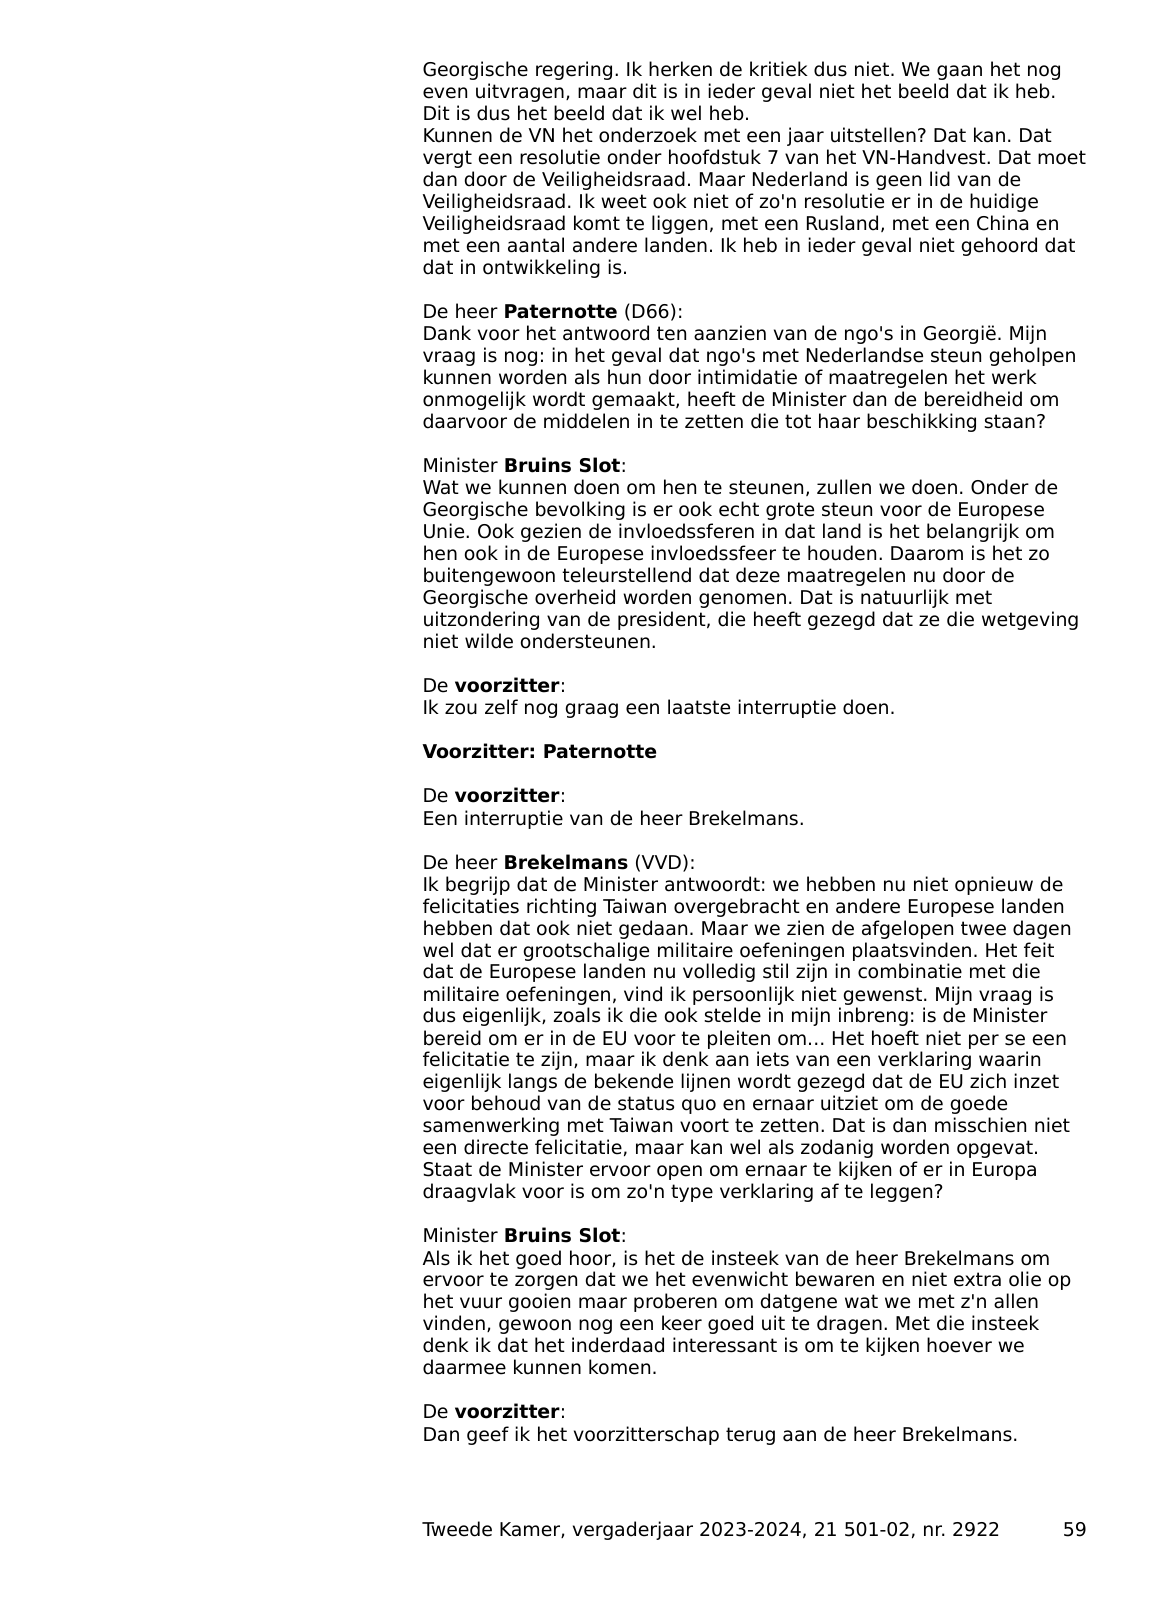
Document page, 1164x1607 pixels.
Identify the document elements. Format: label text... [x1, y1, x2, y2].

text Een interruptie van de heer Brekelmans. [422, 807, 1087, 829]
text Als ik het goed hoor, is het de insteek van de heer Brekelmans om ervoor te zorgen dat we het evenwicht bewaren en niet extra olie op het vuur gooien maar proberen om datgene wat we met z'n allen vinden, gewoon nog een keer goed uit te dragen. Met die insteek denk ik dat het inderdaad interessant is om te kijken hoever we daarmee kunnen komen. [422, 1247, 1087, 1379]
text De heer Paternotte (D66): [422, 301, 1087, 323]
text Dank voor het antwoord ten aanzien van de ngo's in Georgië. Mijn vraag is nog: in het geval dat ngo's met Nederlandse steun geholpen kunnen worden als hun door intimidatie of maatregelen het werk onmogelijk wordt gemaakt, heeft de Minister dan de bereidheid om daarvoor de middelen in te zetten die tot haar beschikking staan? [422, 323, 1087, 433]
text Dan geef ik het voorzitterschap terug aan de heer Brekelmans. [422, 1423, 1087, 1445]
text Minister Bruins Slot: [422, 1225, 1087, 1247]
text Ik zou zelf nog graag een laatste interruptie doen. [422, 697, 1087, 719]
text Minister Bruins Slot: [422, 455, 1087, 477]
text Kunnen de VN het onderzoek met een jaar uitstellen? Dat kan. Dat vergt een resolutie onder hoofdstuk 7 van het VN-Handvest. Dat moet dan door de Veiligheidsraad. Maar Nederland is geen lid van de Veiligheidsraad. Ik weet ook niet of zo'n resolutie er in de huidige Veiligheidsraad komt te liggen, met een Rusland, met een China en met een aantal andere landen. Ik heb in ieder geval niet gehoord dat dat in ontwikkeling is. [422, 125, 1087, 279]
text Wat we kunnen doen om hen te steunen, zullen we doen. Onder de Georgische bevolking is er ook echt grote steun voor de Europese Unie. Ook gezien de invloedssferen in dat land is het belangrijk om hen ook in de Europese invloedssfeer te houden. Daarom is het zo buitengewoon teleurstellend dat deze maatregelen nu door de Georgische overheid worden genomen. Dat is natuurlijk met uitzondering van de president, die heeft gezegd dat ze die wetgeving niet wilde ondersteunen. [422, 477, 1087, 653]
text Ik begrijp dat de Minister antwoordt: we hebben nu niet opnieuw de felicitaties richting Taiwan overgebracht en andere Europese landen hebben dat ook niet gedaan. Maar we zien de afgelopen twee dagen wel dat er grootschalige militaire oefeningen plaatsvinden. Het feit dat de Europese landen nu volledig stil zijn in combinatie met die militaire oefeningen, vind ik persoonlijk niet gewenst. Mijn vraag is dus eigenlijk, zoals ik die ook stelde in mijn inbreng: is de Minister bereid om er in de EU voor te pleiten om... Het hoeft niet per se een felicitatie te zijn, maar ik denk aan iets van een verklaring waarin eigenlijk langs de bekende lijnen wordt gezegd dat de EU zich inzet voor behoud van de status quo en ernaar uitziet om de goede samenwerking met Taiwan voort te zetten. Dat is dan misschien niet een directe felicitatie, maar kan wel als zodanig worden opgevat. Staat de Minister ervoor open om ernaar te kijken of er in Europa draagvlak voor is om zo'n type verklaring af te leggen? [422, 873, 1087, 1203]
text Georgische regering. Ik herken de kritiek dus niet. We gaan het nog even uitvragen, maar dit is in ieder geval niet het beeld dat ik heb. Dit is dus het beeld dat ik wel heb. [422, 59, 1087, 125]
subtitle Voorzitter: Paternotte [422, 741, 1087, 763]
text De voorzitter: [422, 1401, 1087, 1423]
text De voorzitter: [422, 675, 1087, 697]
text De voorzitter: [422, 785, 1087, 807]
text De heer Brekelmans (VVD): [422, 852, 1087, 873]
